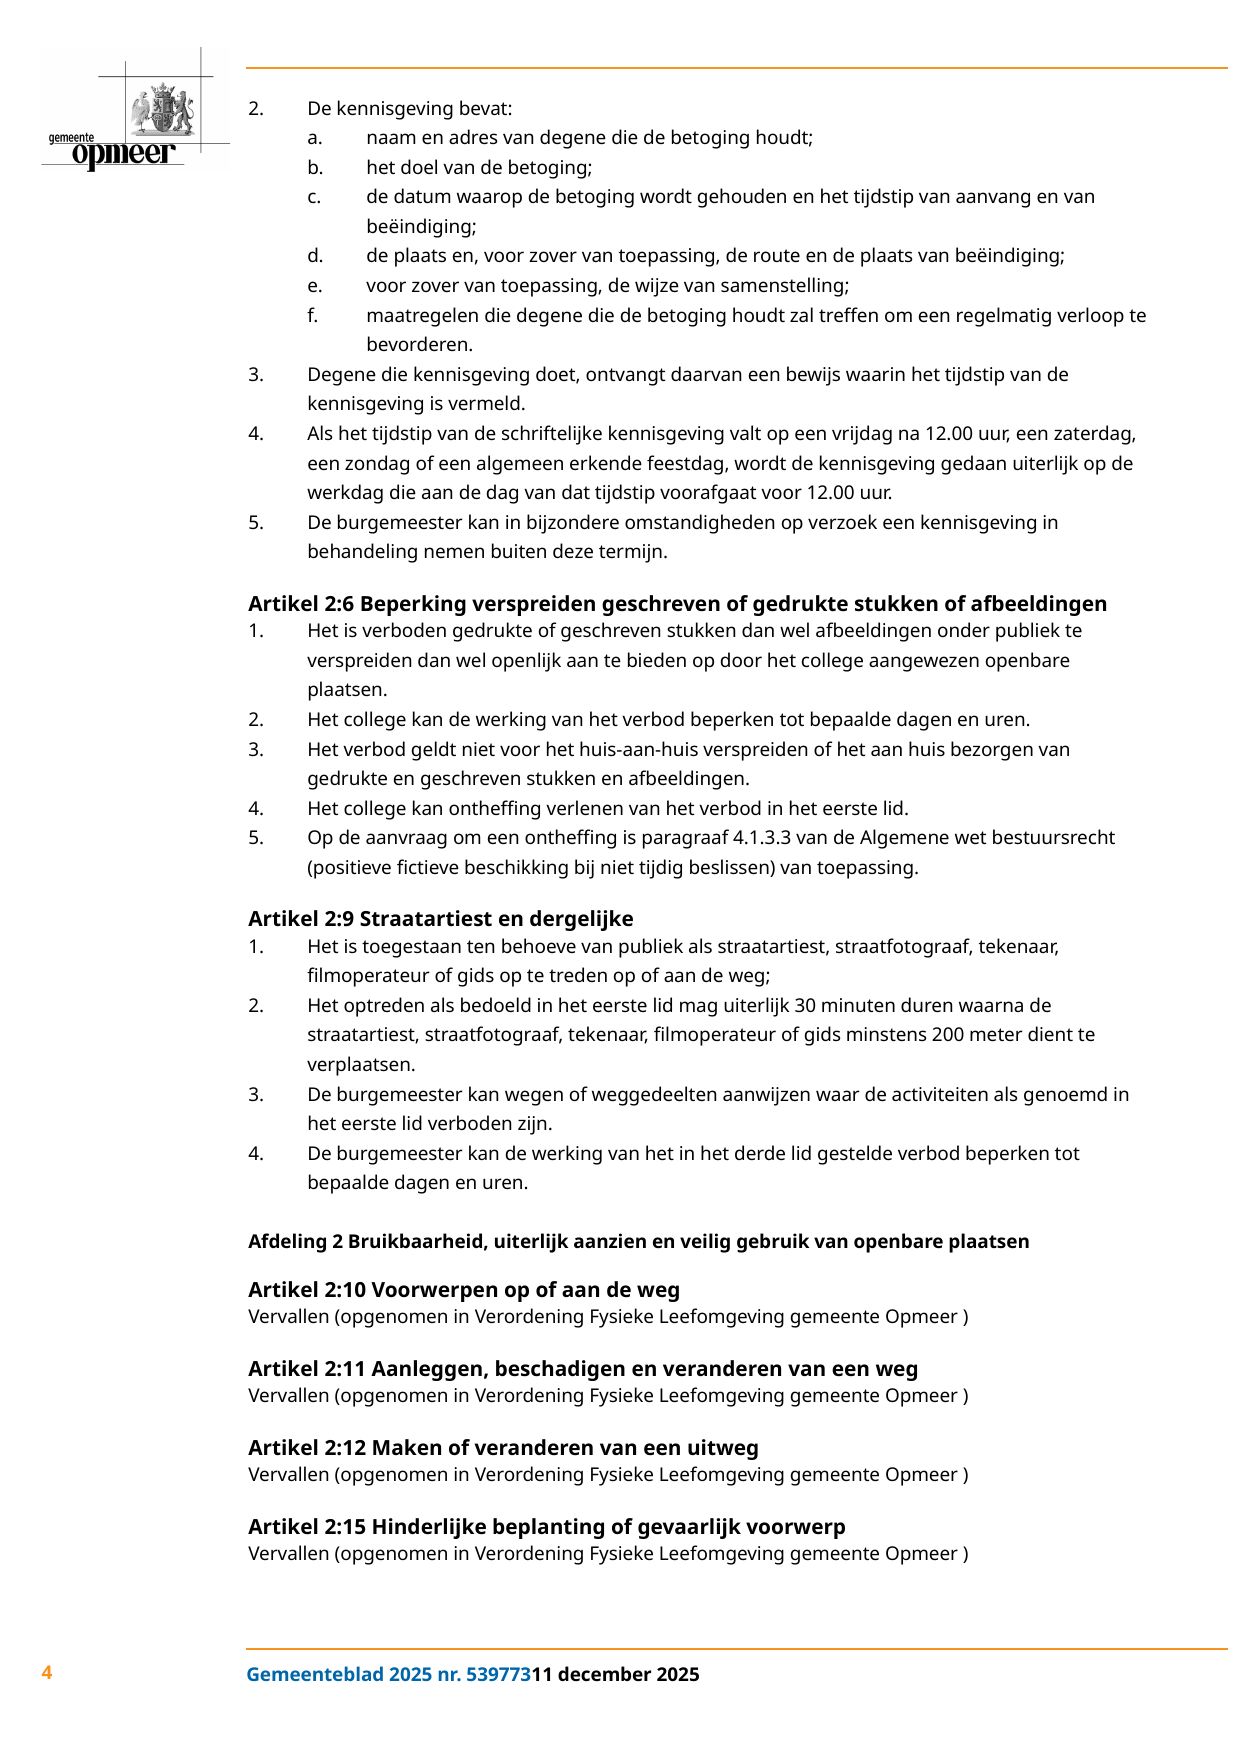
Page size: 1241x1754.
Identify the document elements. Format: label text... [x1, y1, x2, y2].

list De kennisgeving bevat: [248, 95, 1152, 121]
list Het verbod geldt niet voor het huis-aan-huis verspreiden of het aan huis bezorgen van gedrukte en geschreven stukken en afbeeldingen. [248, 736, 1152, 791]
list de plaats en, voor zover van toepassing, de route en de plaats van beëindiging; [307, 243, 1152, 268]
list De burgemeester kan in bijzondere omstandigheden op verzoek een kennisgeving in behandeling nemen buiten deze termijn. [248, 509, 1152, 564]
list Het is toegestaan ten behoeve van publiek als straatartiest, straatfotograaf, tekenaar, filmoperateur of gids op te treden op of aan de weg; [248, 933, 1152, 988]
text Artikel 2:9 Straatartiest en dergelijke [248, 904, 1152, 933]
text Afdeling 2 Bruikbaarheid, uiterlijk aanzien en veilig gebruik van openbare plaatsen [248, 1229, 1152, 1254]
list Degene die kennisgeving doet, ontvangt daarvan een bewijs waarin het tijdstip van de kennisgeving is vermeld. [248, 361, 1152, 416]
list Het is verboden gedrukte of geschreven stukken dan wel afbeeldingen onder publiek te verspreiden dan wel openlijk aan te bieden op door het college aangewezen openbare plaatsen. [248, 617, 1152, 702]
text Vervallen (opgenomen in Verordening Fysieke Leefomgeving gemeente Opmeer ) [248, 1304, 1152, 1329]
text Artikel 2:15 Hinderlijke beplanting of gevaarlijk voorwerp [248, 1512, 1152, 1540]
list De burgemeester kan wegen of weggedeelten aanwijzen waar de activiteiten als genoemd in het eerste lid verboden zijn. [248, 1081, 1152, 1136]
list Als het tijdstip van de schriftelijke kennisgeving valt op een vrijdag na 12.00 uur, een zaterdag, een zondag of een algemeen erkende feestdag, wordt de kennisgeving gedaan uiterlijk op de werkdag die aan de dag van dat tijdstip voorafgaat voor 12.00 uur. [248, 420, 1152, 505]
list Het college kan ontheffing verlenen van het verbod in het eerste lid. [248, 795, 1152, 821]
text Artikel 2:12 Maken of veranderen van een uitweg [248, 1433, 1152, 1461]
list Het optreden als bedoeld in het eerste lid mag uiterlijk 30 minuten duren waarna de straatartiest, straatfotograaf, tekenaar, filmoperateur of gids minstens 200 meter dient te verplaatsen. [248, 992, 1152, 1077]
text Vervallen (opgenomen in Verordening Fysieke Leefomgeving gemeente Opmeer ) [248, 1540, 1152, 1566]
list de datum waarop de betoging wordt gehouden en het tijdstip van aanvang en van beëindiging; [307, 183, 1152, 239]
list Het college kan de werking van het verbod beperken tot bepaalde dagen en uren. [248, 706, 1152, 732]
picture [41, 47, 231, 172]
text Vervallen (opgenomen in Verordening Fysieke Leefomgeving gemeente Opmeer ) [248, 1461, 1152, 1487]
list voor zover van toepassing, de wijze van samenstelling; [307, 272, 1152, 298]
list maatregelen die degene die de betoging houdt zal treffen om een regelmatig verloop te bevorderen. [307, 302, 1152, 357]
list Op de aanvraag om een ontheffing is paragraaf 4.1.3.3 van de Algemene wet bestuursrecht (positieve fictieve beschikking bij niet tijdig beslissen) van toepassing. [248, 824, 1152, 880]
list naam en adres van degene die de betoging houdt; [307, 124, 1152, 150]
text Vervallen (opgenomen in Verordening Fysieke Leefomgeving gemeente Opmeer ) [248, 1383, 1152, 1408]
text Artikel 2:11 Aanleggen, beschadigen en veranderen van een weg [248, 1354, 1152, 1383]
list De burgemeester kan de werking van het in het derde lid gestelde verbod beperken tot bepaalde dagen en uren. [248, 1140, 1152, 1195]
list het doel van de betoging; [307, 154, 1152, 180]
text Artikel 2:10 Voorwerpen op of aan de weg [248, 1275, 1152, 1304]
text Artikel 2:6 Beperking verspreiden geschreven of gedrukte stukken of afbeeldingen [248, 589, 1152, 617]
